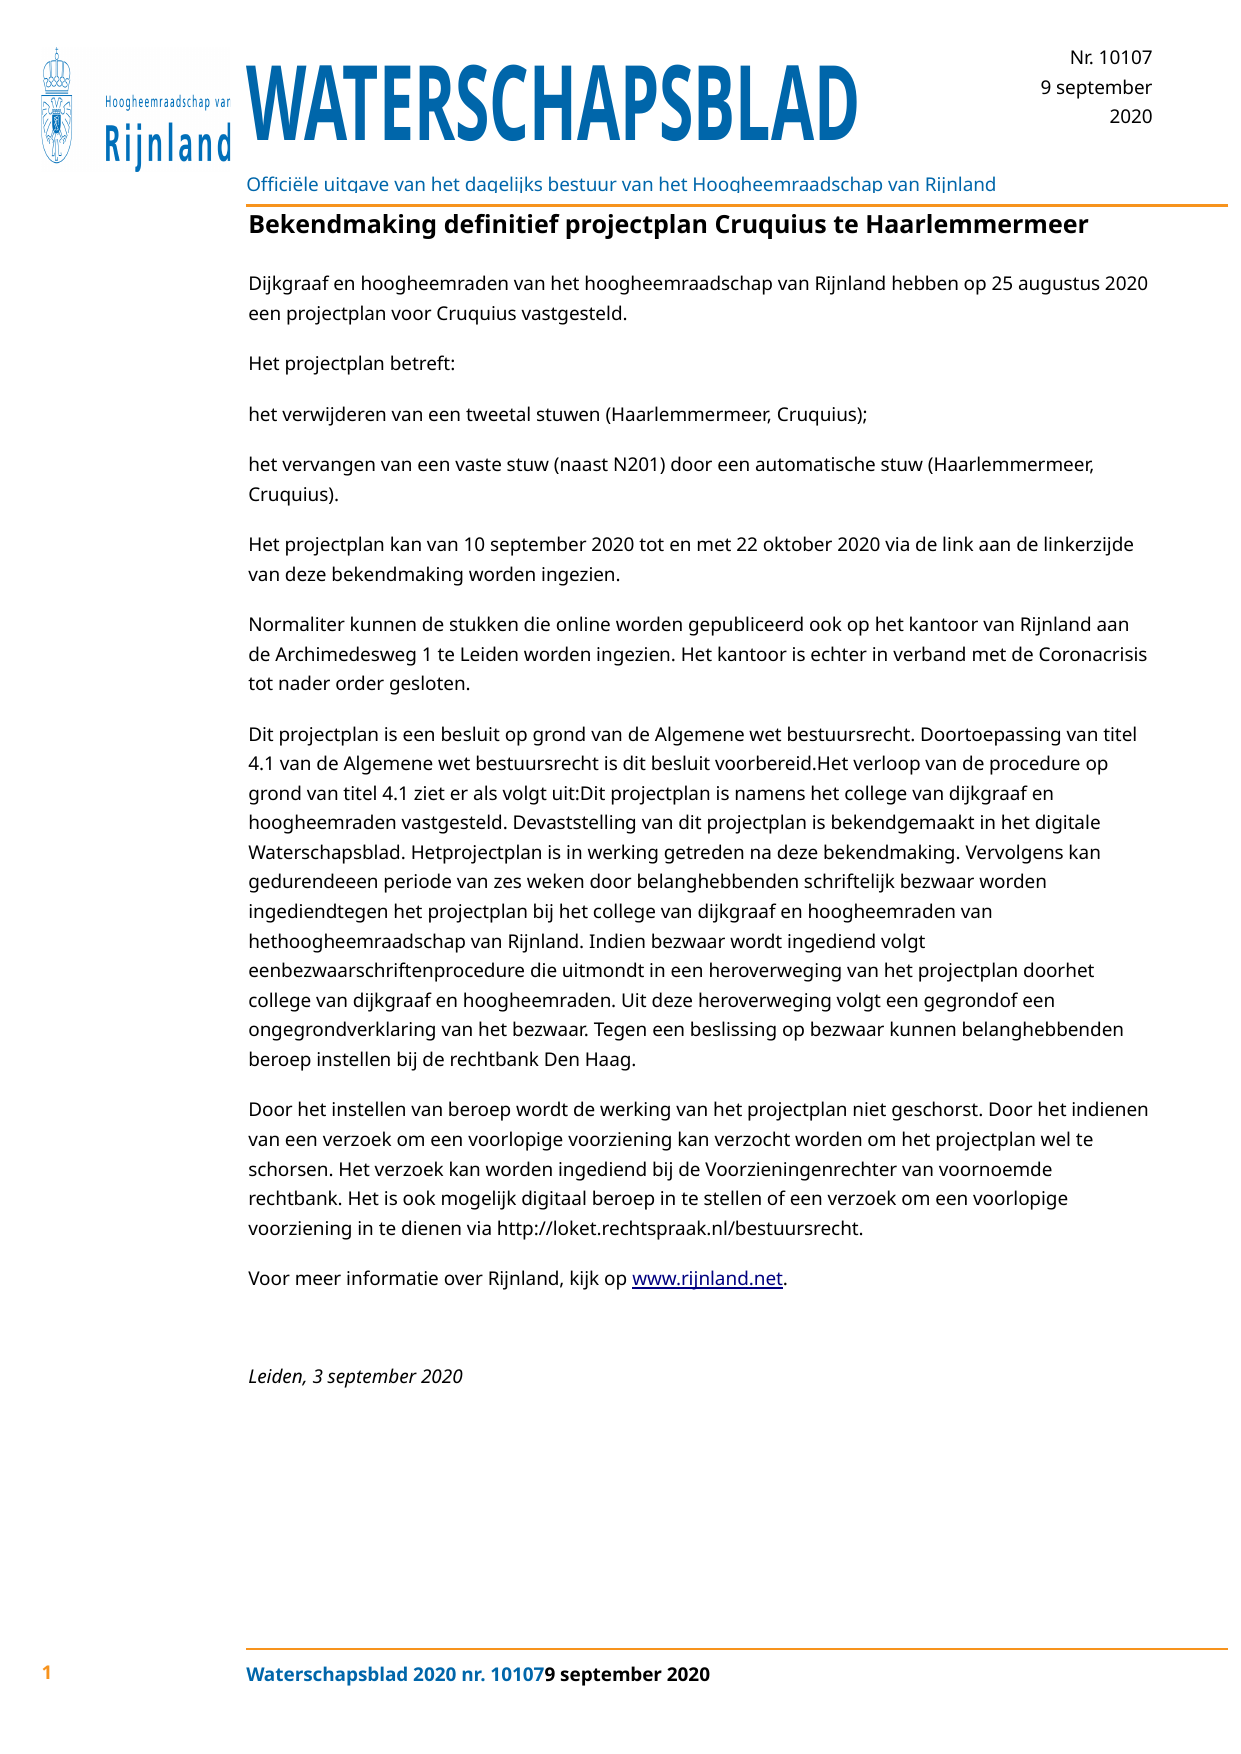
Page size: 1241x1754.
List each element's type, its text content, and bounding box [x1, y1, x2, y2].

text Dijkgraaf en hoogheemraden van het hoogheemraadschap van Rijnland hebben op 25 augustus 2020 een projectplan voor Cruquius vastgesteld. [248, 270, 1152, 326]
text Normaliter kunnen de stukken die online worden gepubliceerd ook op het kantoor van Rijnland aan de Archimedesweg 1 te Leiden worden ingezien. Het kantoor is echter in verband met de Coronacrisis tot nader order gesloten. [248, 611, 1152, 696]
picture [41, 47, 231, 172]
text het verwijderen van een tweetal stuwen (Haarlemmermeer, Cruquius); [248, 401, 1152, 426]
text Het projectplan kan van 10 september 2020 tot en met 22 oktober 2020 via de link aan de linkerzijde van deze bekendmaking worden ingezien. [248, 531, 1152, 586]
text Door het instellen van beroep wordt de werking van het projectplan niet geschorst. Door het indienen van een verzoek om een voorlopige voorziening kan verzocht worden om het projectplan wel te schorsen. Het verzoek kan worden ingediend bij de Voorzieningenrechter van voornoemde rechtbank. Het is ook mogelijk digitaal beroep in te stellen of een verzoek om een voorlopige voorziening in te dienen via http://loket.rechtspraak.nl/bestuursrecht. [248, 1097, 1152, 1241]
text het vervangen van een vaste stuw (naast N201) door een automatische stuw (Haarlemmermeer, Cruquius). [248, 451, 1152, 506]
text Bekendmaking definitief projectplan Cruquius te Haarlemmermeer [248, 207, 1152, 241]
text Voor meer informatie over Rijnland, kijk op www.rijnland.net. [248, 1265, 1152, 1291]
text Dit projectplan is een besluit op grond van de Algemene wet bestuursrecht. Doortoepassing van titel 4.1 van de Algemene wet bestuursrecht is dit besluit voorbereid.Het verloop van de procedure op grond van titel 4.1 ziet er als volgt uit:Dit projectplan is namens het college van dijkgraaf en hoogheemraden vastgesteld. Devaststelling van dit projectplan is bekendgemaakt in het digitale Waterschapsblad. Hetprojectplan is in werking getreden na deze bekendmaking. Vervolgens kan gedurendeeen periode van zes weken door belanghebbenden schriftelijk bezwaar worden ingediendtegen het projectplan bij het college van dijkgraaf en hoogheemraden van hethoogheemraadschap van Rijnland. Indien bezwaar wordt ingediend volgt eenbezwaarschriftenprocedure die uitmondt in een heroverweging van het projectplan doorhet college van dijkgraaf en hoogheemraden. Uit deze heroverweging volgt een gegrondof een ongegrondverklaring van het bezwaar. Tegen een beslissing op bezwaar kunnen belanghebbenden beroep instellen bij de rechtbank Den Haag. [248, 721, 1152, 1072]
text Leiden, 3 september 2020 [248, 1363, 1152, 1389]
text Het projectplan betreft: [248, 350, 1152, 376]
